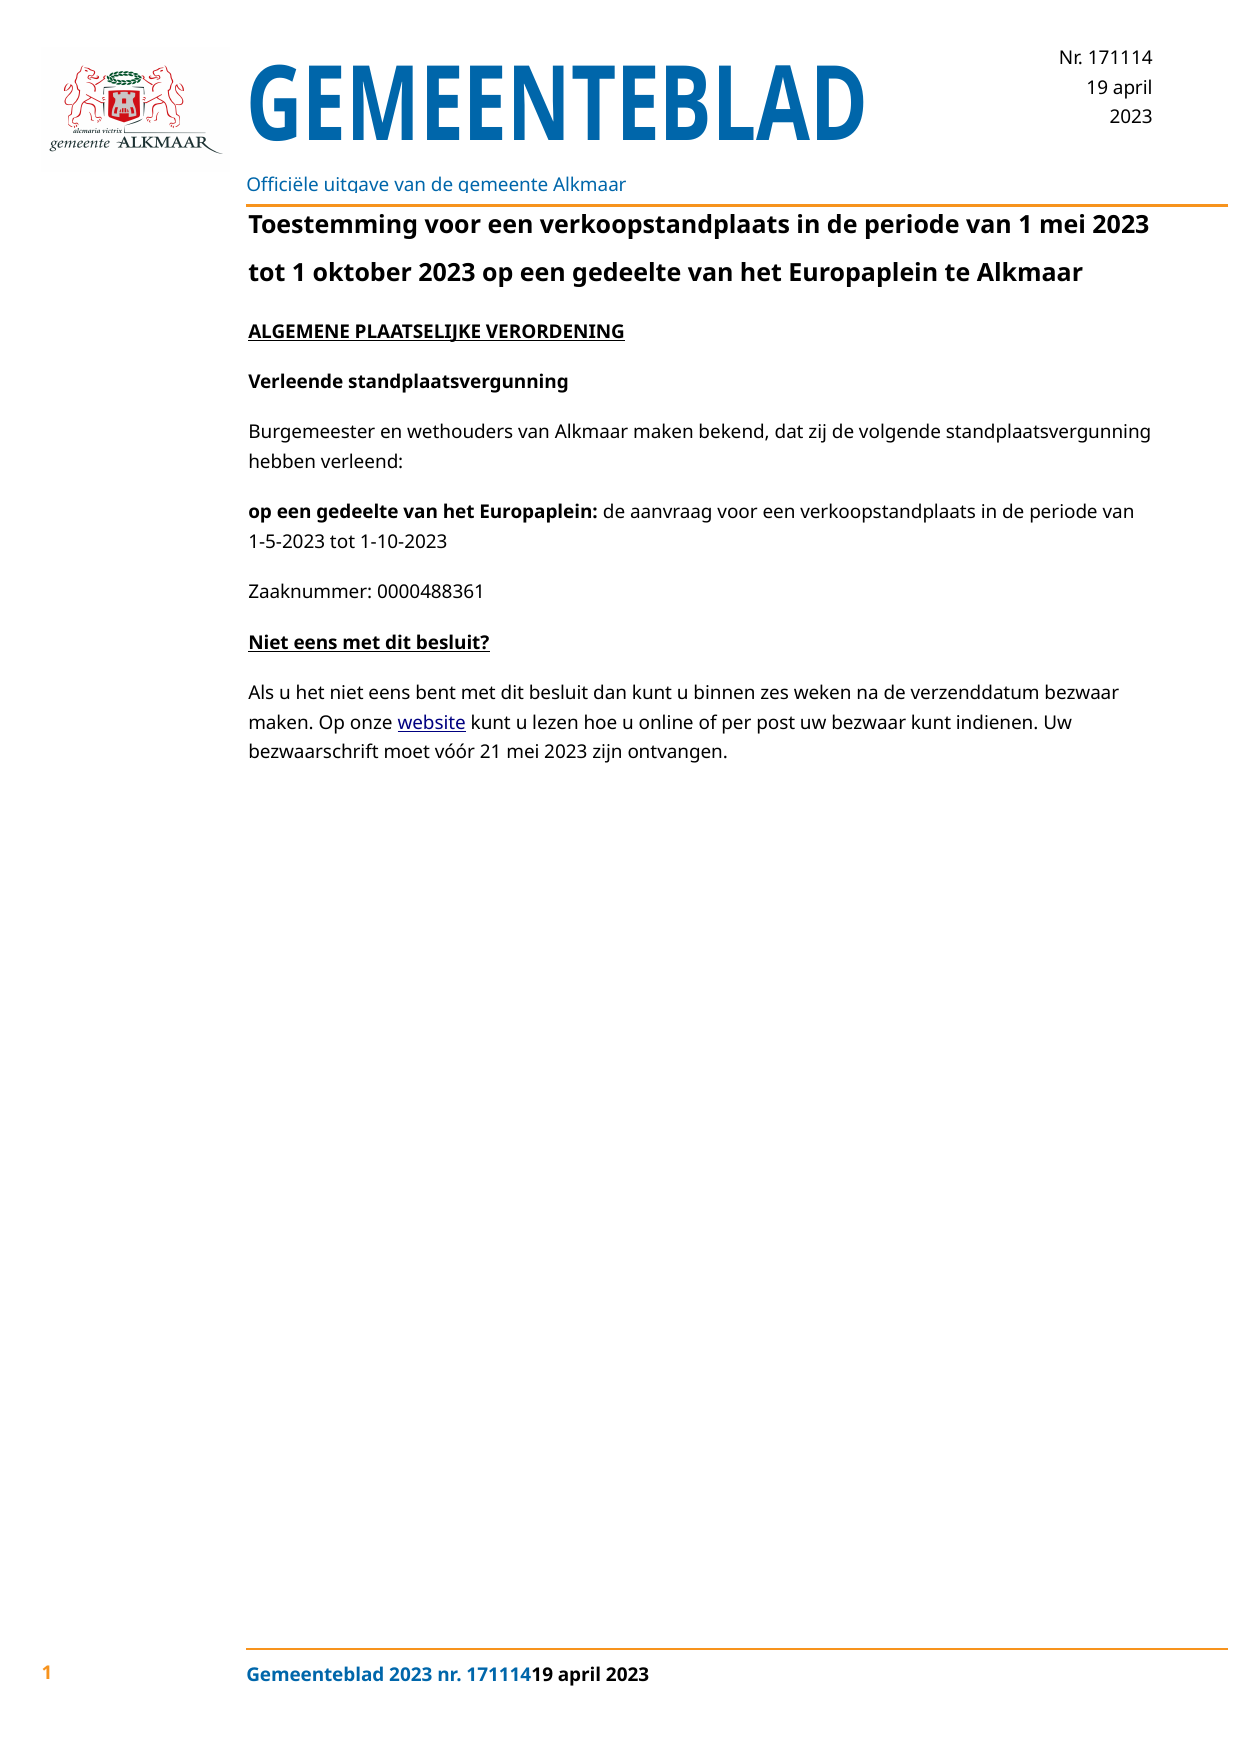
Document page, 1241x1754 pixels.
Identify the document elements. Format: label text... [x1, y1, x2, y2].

text Verleende standplaatsvergunning [248, 368, 1152, 394]
picture [41, 47, 231, 172]
text Niet eens met dit besluit? [248, 629, 1152, 655]
text Zaaknummer: 0000488361 [248, 579, 1152, 604]
text op een gedeelte van het Europaplein: de aanvraag voor een verkoopstandplaats in de periode van 1-5-2023 tot 1-10-2023 [248, 499, 1152, 554]
text Burgemeester en wethouders van Alkmaar maken bekend, dat zij de volgende standplaatsvergunning hebben verleend: [248, 419, 1152, 474]
text Als u het niet eens bent met dit besluit dan kunt u binnen zes weken na de verzenddatum bezwaar maken. Op onze website kunt u lezen hoe u online of per post uw bezwaar kunt indienen. Uw bezwaarschrift moet vóór 21 mei 2023 zijn ontvangen. [248, 679, 1152, 764]
text Toestemming voor een verkoopstandplaats in de periode van 1 mei 2023 tot 1 oktober 2023 op een gedeelte van het Europaplein te Alkmaar [248, 207, 1152, 288]
text ALGEMENE PLAATSELIJKE VERORDENING [248, 318, 1152, 344]
